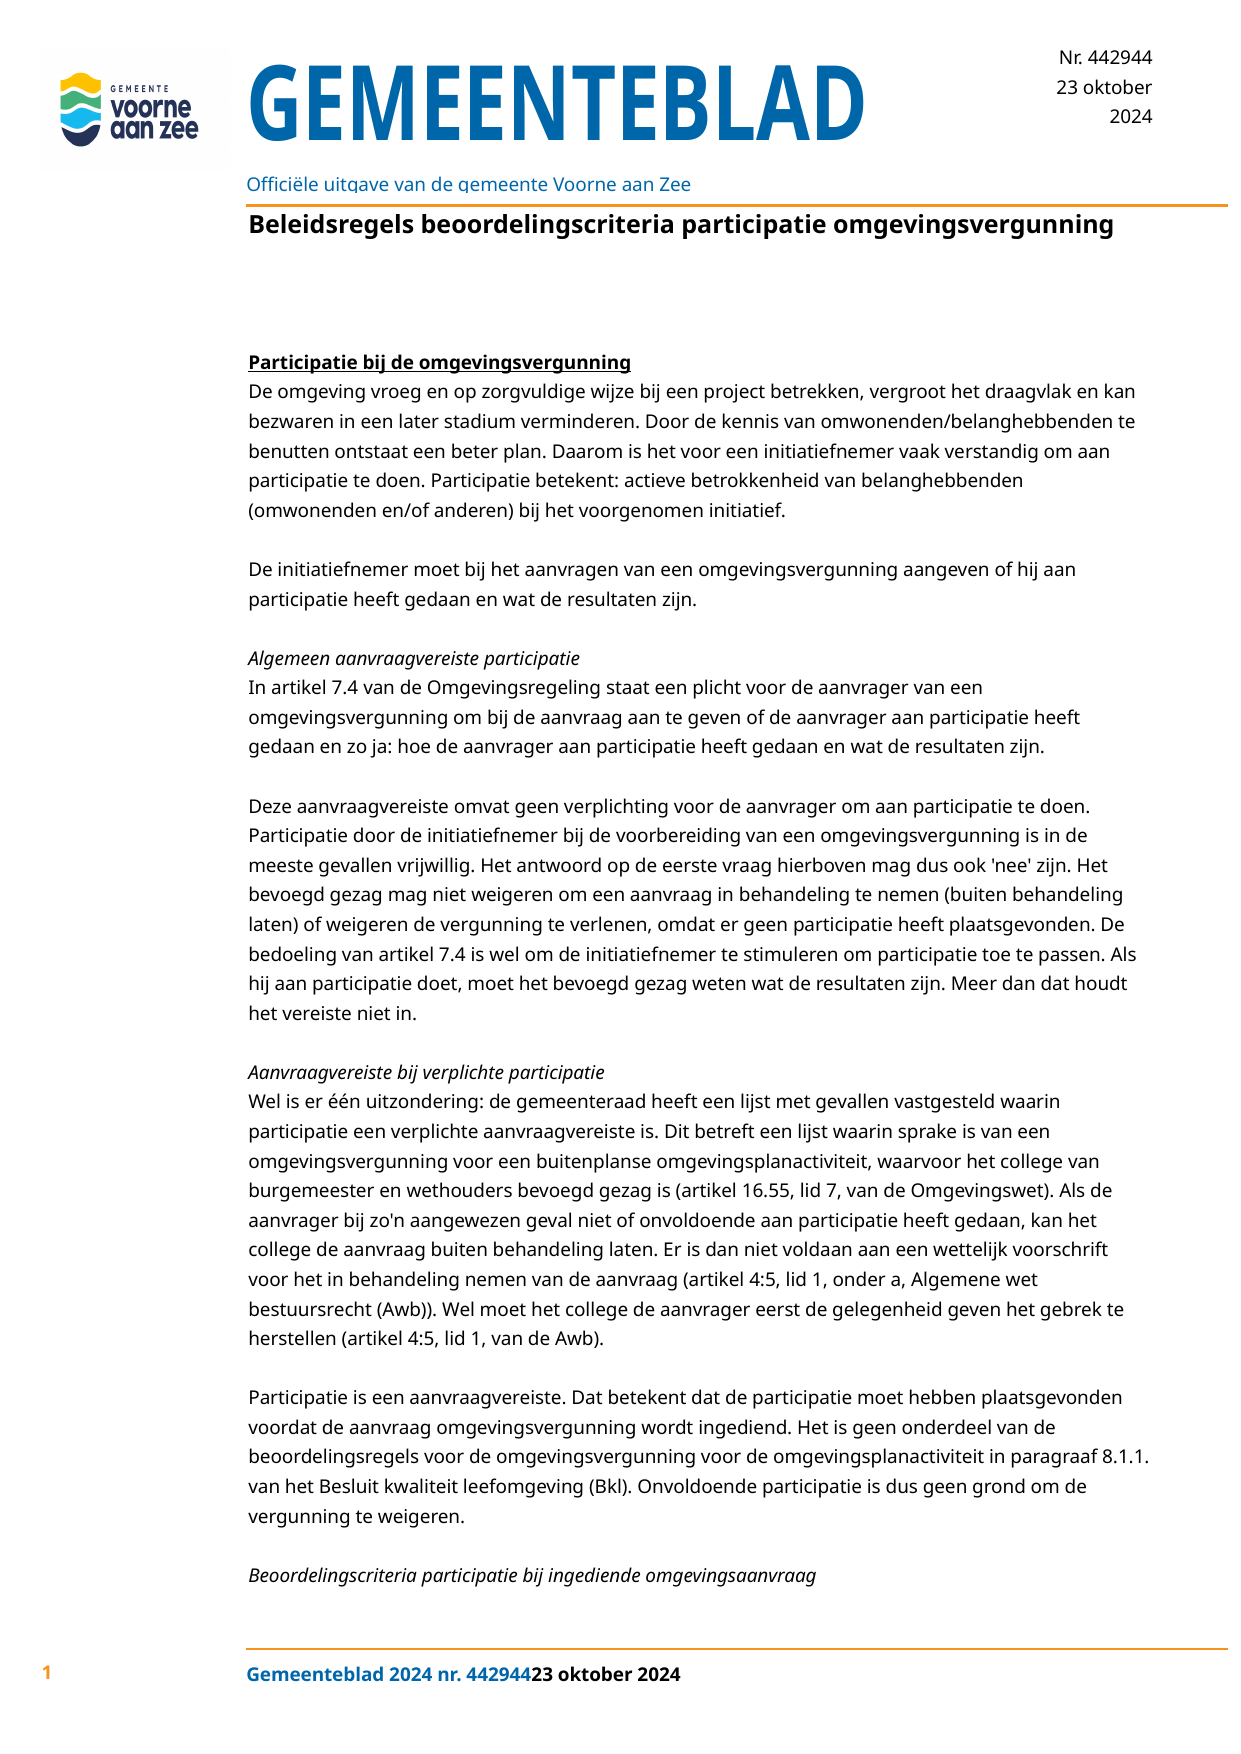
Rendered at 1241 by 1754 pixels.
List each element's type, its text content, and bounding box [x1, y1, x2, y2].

text Beleidsregels beoordelingscriteria participatie omgevingsvergunning [248, 207, 1152, 241]
text Aanvraagvereiste bij verplichte participatie [248, 1059, 1152, 1085]
text Participatie is een aanvraagvereiste. Dat betekent dat de participatie moet hebben plaatsgevonden voordat de aanvraag omgevingsvergunning wordt ingediend. Het is geen onderdeel van de beoordelingsregels voor de omgevingsvergunning voor de omgevingsplanactiviteit in paragraaf 8.1.1. van het Besluit kwaliteit leefomgeving (Bkl). Onvoldoende participatie is dus geen grond om de vergunning te weigeren. [248, 1384, 1152, 1529]
text Wel is er één uitzondering: de gemeenteraad heeft een lijst met gevallen vastgesteld waarin participatie een verplichte aanvraagvereiste is. Dit betreft een lijst waarin sprake is van een omgevingsvergunning voor een buitenplanse omgevingsplanactiviteit, waarvoor het college van burgemeester en wethouders bevoegd gezag is (artikel 16.55, lid 7, van de Omgevingswet). Als de aanvrager bij zo'n aangewezen geval niet of onvoldoende aan participatie heeft gedaan, kan het college de aanvraag buiten behandeling laten. Er is dan niet voldaan aan een wettelijk voorschrift voor het in behandeling nemen van de aanvraag (artikel 4:5, lid 1, onder a, Algemene wet bestuursrecht (Awb)). Wel moet het college de aanvrager eerst de gelegenheid geven het gebrek te herstellen (artikel 4:5, lid 1, van de Awb). [248, 1089, 1152, 1351]
text Deze aanvraagvereiste omvat geen verplichting voor de aanvrager om aan participatie te doen. Participatie door de initiatiefnemer bij de voorbereiding van een omgevingsvergunning is in de meeste gevallen vrijwillig. Het antwoord op de eerste vraag hierboven mag dus ook 'nee' zijn. Het bevoegd gezag mag niet weigeren om een aanvraag in behandeling te nemen (buiten behandeling laten) of weigeren de vergunning te verlenen, omdat er geen participatie heeft plaatsgevonden. De bedoeling van artikel 7.4 is wel om de initiatiefnemer te stimuleren om participatie toe te passen. Als hij aan participatie doet, moet het bevoegd gezag weten wat de resultaten zijn. Meer dan dat houdt het vereiste niet in. [248, 793, 1152, 1026]
text Algemeen aanvraagvereiste participatie [248, 645, 1152, 671]
text De initiatiefnemer moet bij het aanvragen van een omgevingsvergunning aangeven of hij aan participatie heeft gedaan en wat de resultaten zijn. [248, 556, 1152, 612]
text In artikel 7.4 van de Omgevingsregeling staat een plicht voor de aanvrager van een omgevingsvergunning om bij de aanvraag aan te geven of de aanvrager aan participatie heeft gedaan en zo ja: hoe de aanvrager aan participatie heeft gedaan en wat de resultaten zijn. [248, 674, 1152, 759]
text De omgeving vroeg en op zorgvuldige wijze bij een project betrekken, vergroot het draagvlak en kan bezwaren in een later stadium verminderen. Door de kennis van omwonenden/belanghebbenden te benutten ontstaat een beter plan. Daarom is het voor een initiatiefnemer vaak verstandig om aan participatie te doen. Participatie betekent: actieve betrokkenheid van belanghebbenden (omwonenden en/of anderen) bij het voorgenomen initiatief. [248, 379, 1152, 523]
picture [41, 47, 231, 172]
text Beoordelingscriteria participatie bij ingediende omgevingsaanvraag [248, 1562, 1152, 1588]
text Participatie bij de omgevingsvergunning [248, 349, 1152, 375]
